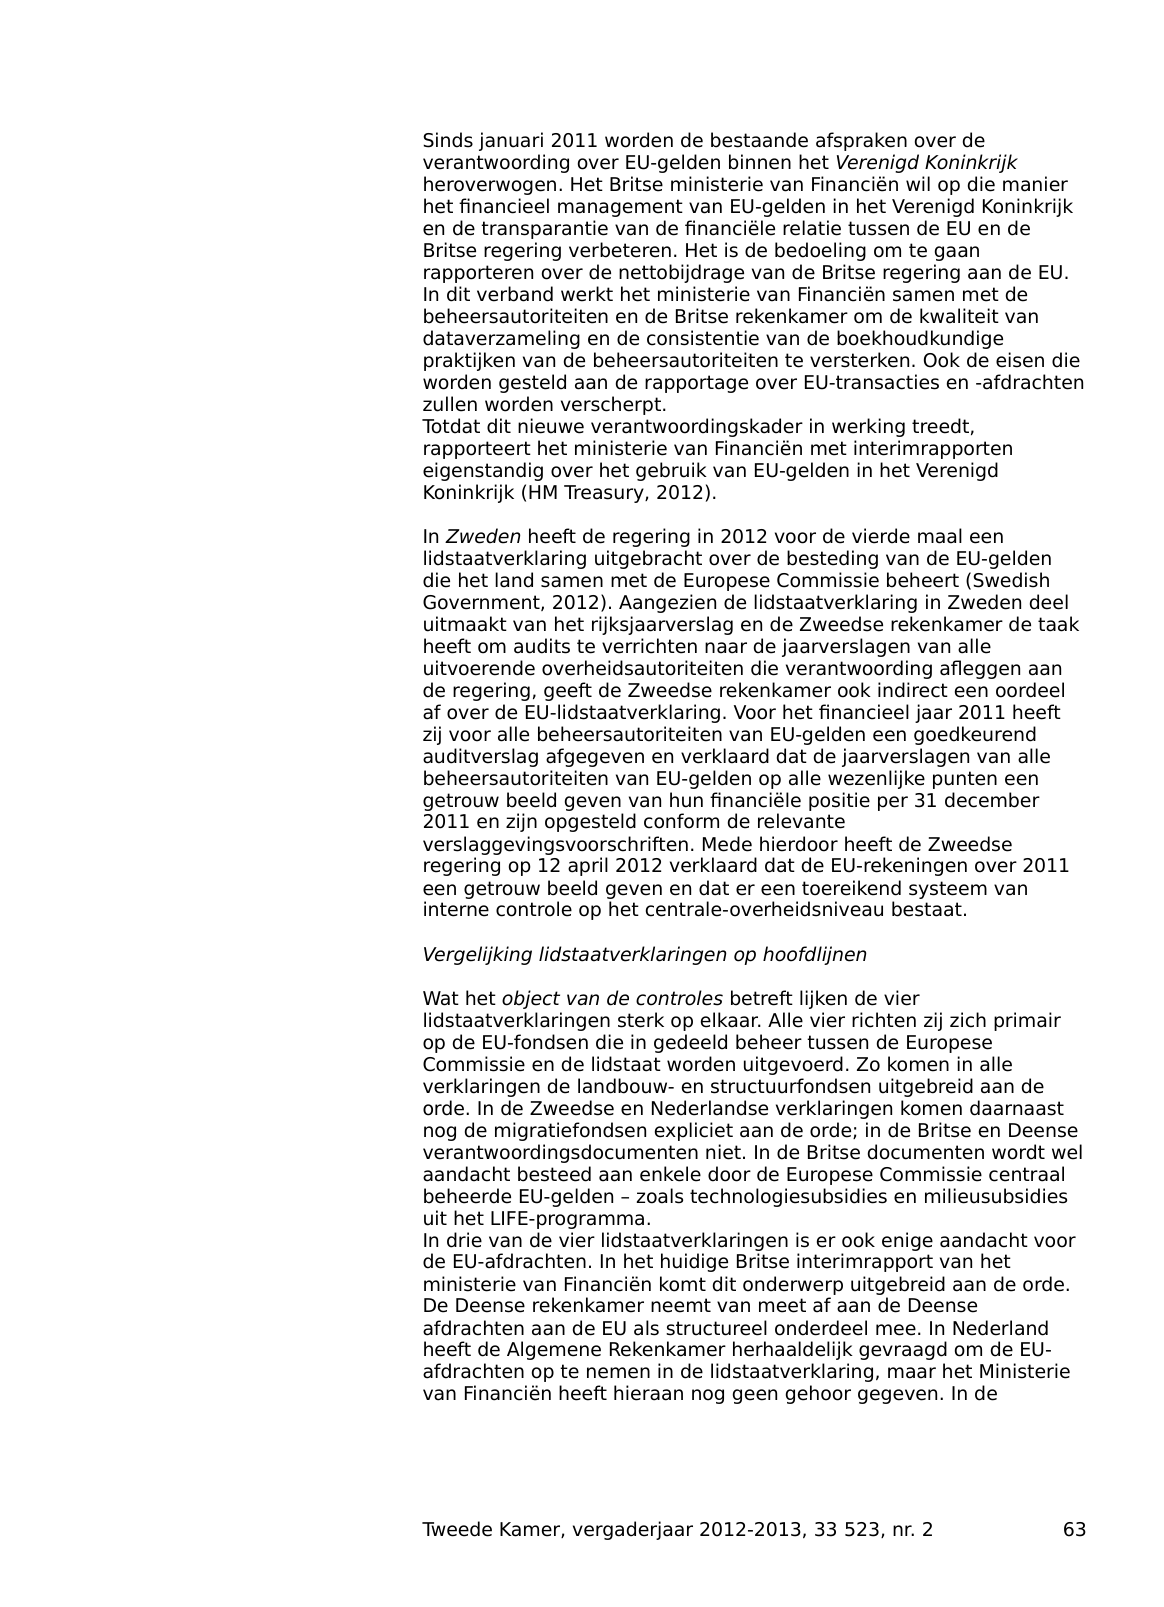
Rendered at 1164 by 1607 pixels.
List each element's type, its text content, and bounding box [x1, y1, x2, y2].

text Wat het object van de controles betreft lijken de vier lidstaatverklaringen sterk op elkaar. Alle vier richten zij zich primair op de EU-fondsen die in gedeeld beheer tussen de Europese Commissie en de lidstaat worden uitgevoerd. Zo komen in alle verklaringen de landbouw- en structuurfondsen uitgebreid aan de orde. In de Zweedse en Nederlandse verklaringen komen daarnaast nog de migratiefondsen expliciet aan de orde; in de Britse en Deense verantwoordingsdocumenten niet. In de Britse documenten wordt wel aandacht besteed aan enkele door de Europese Commissie centraal beheerde EU-gelden – zoals technologiesubsidies en milieusubsidies uit het LIFE-programma. [422, 988, 1087, 1229]
subtitle Vergelijking lidstaatverklaringen op hoofdlijnen [422, 943, 1087, 966]
text In Zweden heeft de regering in 2012 voor de vierde maal een lidstaatverklaring uitgebracht over de besteding van de EU-gelden die het land samen met de Europese Commissie beheert (Swedish Government, 2012). Aangezien de lidstaatverklaring in Zweden deel uitmaakt van het rijksjaarverslag en de Zweedse rekenkamer de taak heeft om audits te verrichten naar de jaarverslagen van alle uitvoerende overheidsautoriteiten die verantwoording afleggen aan de regering, geeft de Zweedse rekenkamer ook indirect een oordeel af over de EU-lidstaatverklaring. Voor het financieel jaar 2011 heeft zij voor alle beheersautoriteiten van EU-gelden een goedkeurend auditverslag afgegeven en verklaard dat de jaarverslagen van alle beheersautoriteiten van EU-gelden op alle wezenlijke punten een getrouw beeld geven van hun financiële positie per 31 december 2011 en zijn opgesteld conform de relevante verslaggevingsvoorschriften. Mede hierdoor heeft de Zweedse regering op 12 april 2012 verklaard dat de EU-rekeningen over 2011 een getrouw beeld geven en dat er een toereikend systeem van interne controle op het centrale-overheidsniveau bestaat. [422, 526, 1087, 921]
text Sinds januari 2011 worden de bestaande afspraken over de verantwoording over EU-gelden binnen het Verenigd Koninkrijk heroverwogen. Het Britse ministerie van Financiën wil op die manier het financieel management van EU-gelden in het Verenigd Koninkrijk en de transparantie van de financiële relatie tussen de EU en de Britse regering verbeteren. Het is de bedoeling om te gaan rapporteren over de nettobijdrage van de Britse regering aan de EU. In dit verband werkt het ministerie van Financiën samen met de beheersautoriteiten en de Britse rekenkamer om de kwaliteit van dataverzameling en de consistentie van de boekhoudkundige praktijken van de beheersautoriteiten te versterken. Ook de eisen die worden gesteld aan de rapportage over EU-transacties en -afdrachten zullen worden verscherpt. [422, 130, 1087, 416]
text In drie van de vier lidstaatverklaringen is er ook enige aandacht voor de EU-afdrachten. In het huidige Britse interimrapport van het ministerie van Financiën komt dit onderwerp uitgebreid aan de orde. De Deense rekenkamer neemt van meet af aan de Deense afdrachten aan de EU als structureel onderdeel mee. In Nederland heeft de Algemene Rekenkamer herhaaldelijk gevraagd om de EU-afdrachten op te nemen in de lidstaatverklaring, maar het Ministerie van Financiën heeft hieraan nog geen gehoor gegeven. In de [422, 1229, 1087, 1405]
text Totdat dit nieuwe verantwoordingskader in werking treedt, rapporteert het ministerie van Financiën met interimrapporten eigenstandig over het gebruik van EU-gelden in het Verenigd Koninkrijk (HM Treasury, 2012). [422, 416, 1087, 503]
